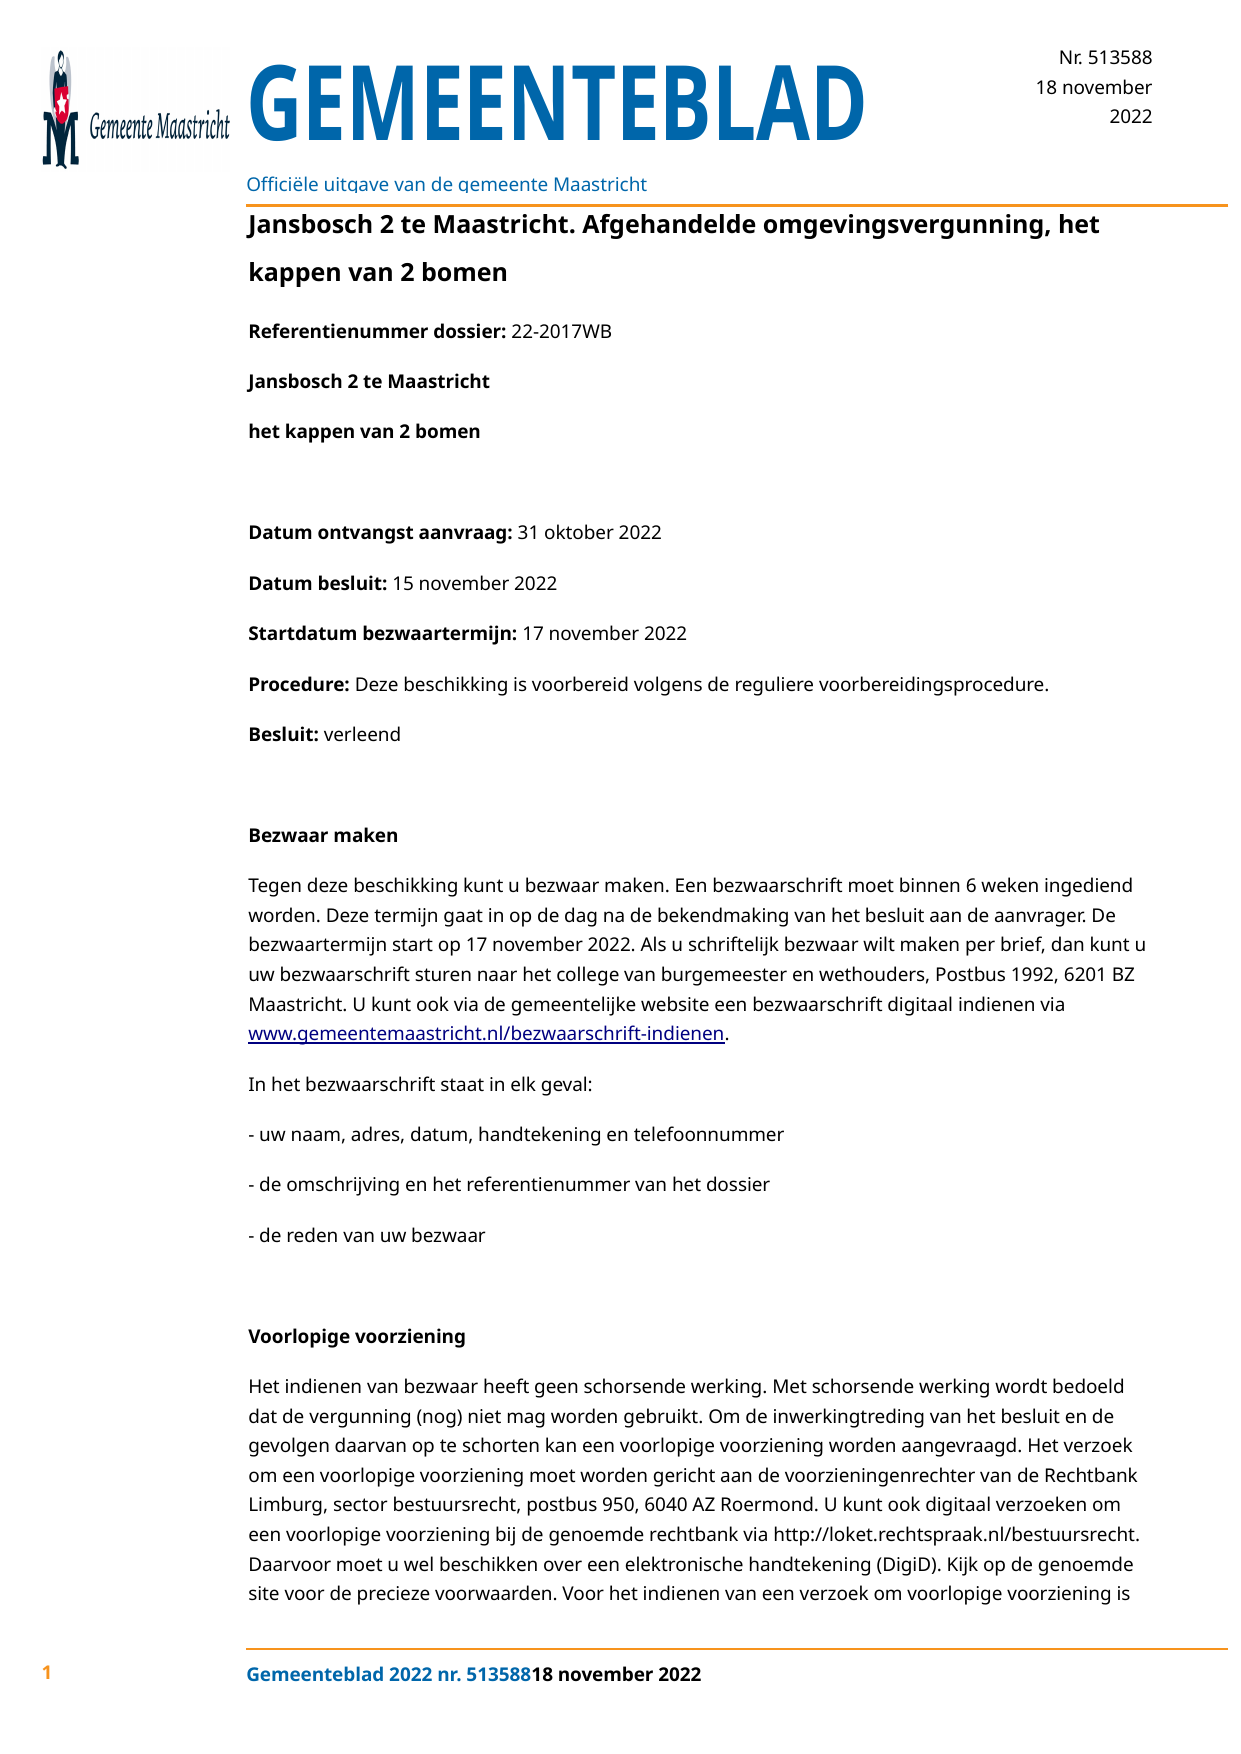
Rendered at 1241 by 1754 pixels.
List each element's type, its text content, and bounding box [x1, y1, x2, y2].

text Tegen deze beschikking kunt u bezwaar maken. Een bezwaarschrift moet binnen 6 weken ingediend worden. Deze termijn gaat in op de dag na de bekendmaking van het besluit aan de aanvrager. De bezwaartermijn start op 17 november 2022. Als u schriftelijk bezwaar wilt maken per brief, dan kunt u uw bezwaarschrift sturen naar het college van burgemeester en wethouders, Postbus 1992, 6201 BZ Maastricht. U kunt ook via de gemeentelijke website een bezwaarschrift digitaal indienen via www.gemeentemaastricht.nl/bezwaarschrift-indienen. [248, 872, 1152, 1046]
text Jansbosch 2 te Maastricht [248, 368, 1152, 394]
text het kappen van 2 bomen [248, 419, 1152, 444]
text In het bezwaarschrift staat in elk geval: [248, 1071, 1152, 1097]
text Besluit: verleend [248, 721, 1152, 747]
text Procedure: Deze beschikking is voorbereid volgens de reguliere voorbereidingsprocedure. [248, 671, 1152, 697]
text Datum ontvangst aanvraag: 31 oktober 2022 [248, 519, 1152, 545]
text Bezwaar maken [248, 822, 1152, 848]
text - uw naam, adres, datum, handtekening en telefoonnummer [248, 1121, 1152, 1147]
text Referentienummer dossier: 22-2017WB [248, 318, 1152, 344]
text Het indienen van bezwaar heeft geen schorsende werking. Met schorsende werking wordt bedoeld dat de vergunning (nog) niet mag worden gebruikt. Om de inwerkingtreding van het besluit en de gevolgen daarvan op te schorten kan een voorlopige voorziening worden aangevraagd. Het verzoek om een voorlopige voorziening moet worden gericht aan de voorzieningenrechter van de Rechtbank Limburg, sector bestuursrecht, postbus 950, 6040 AZ Roermond. U kunt ook digitaal verzoeken om een voorlopige voorziening bij de genoemde rechtbank via http://loket.rechtspraak.nl/bestuursrecht. Daarvoor moet u wel beschikken over een elektronische handtekening (DigiD). Kijk op de genoemde site voor de precieze voorwaarden. Voor het indienen van een verzoek om voorlopige voorziening is [248, 1373, 1152, 1606]
text - de omschrijving en het referentienummer van het dossier [248, 1172, 1152, 1197]
text Datum besluit: 15 november 2022 [248, 570, 1152, 596]
picture [41, 47, 231, 172]
text Jansbosch 2 te Maastricht. Afgehandelde omgevingsvergunning, het kappen van 2 bomen [248, 207, 1152, 288]
text Voorlopige voorziening [248, 1323, 1152, 1349]
text - de reden van uw bezwaar [248, 1222, 1152, 1248]
text Startdatum bezwaartermijn: 17 november 2022 [248, 620, 1152, 646]
